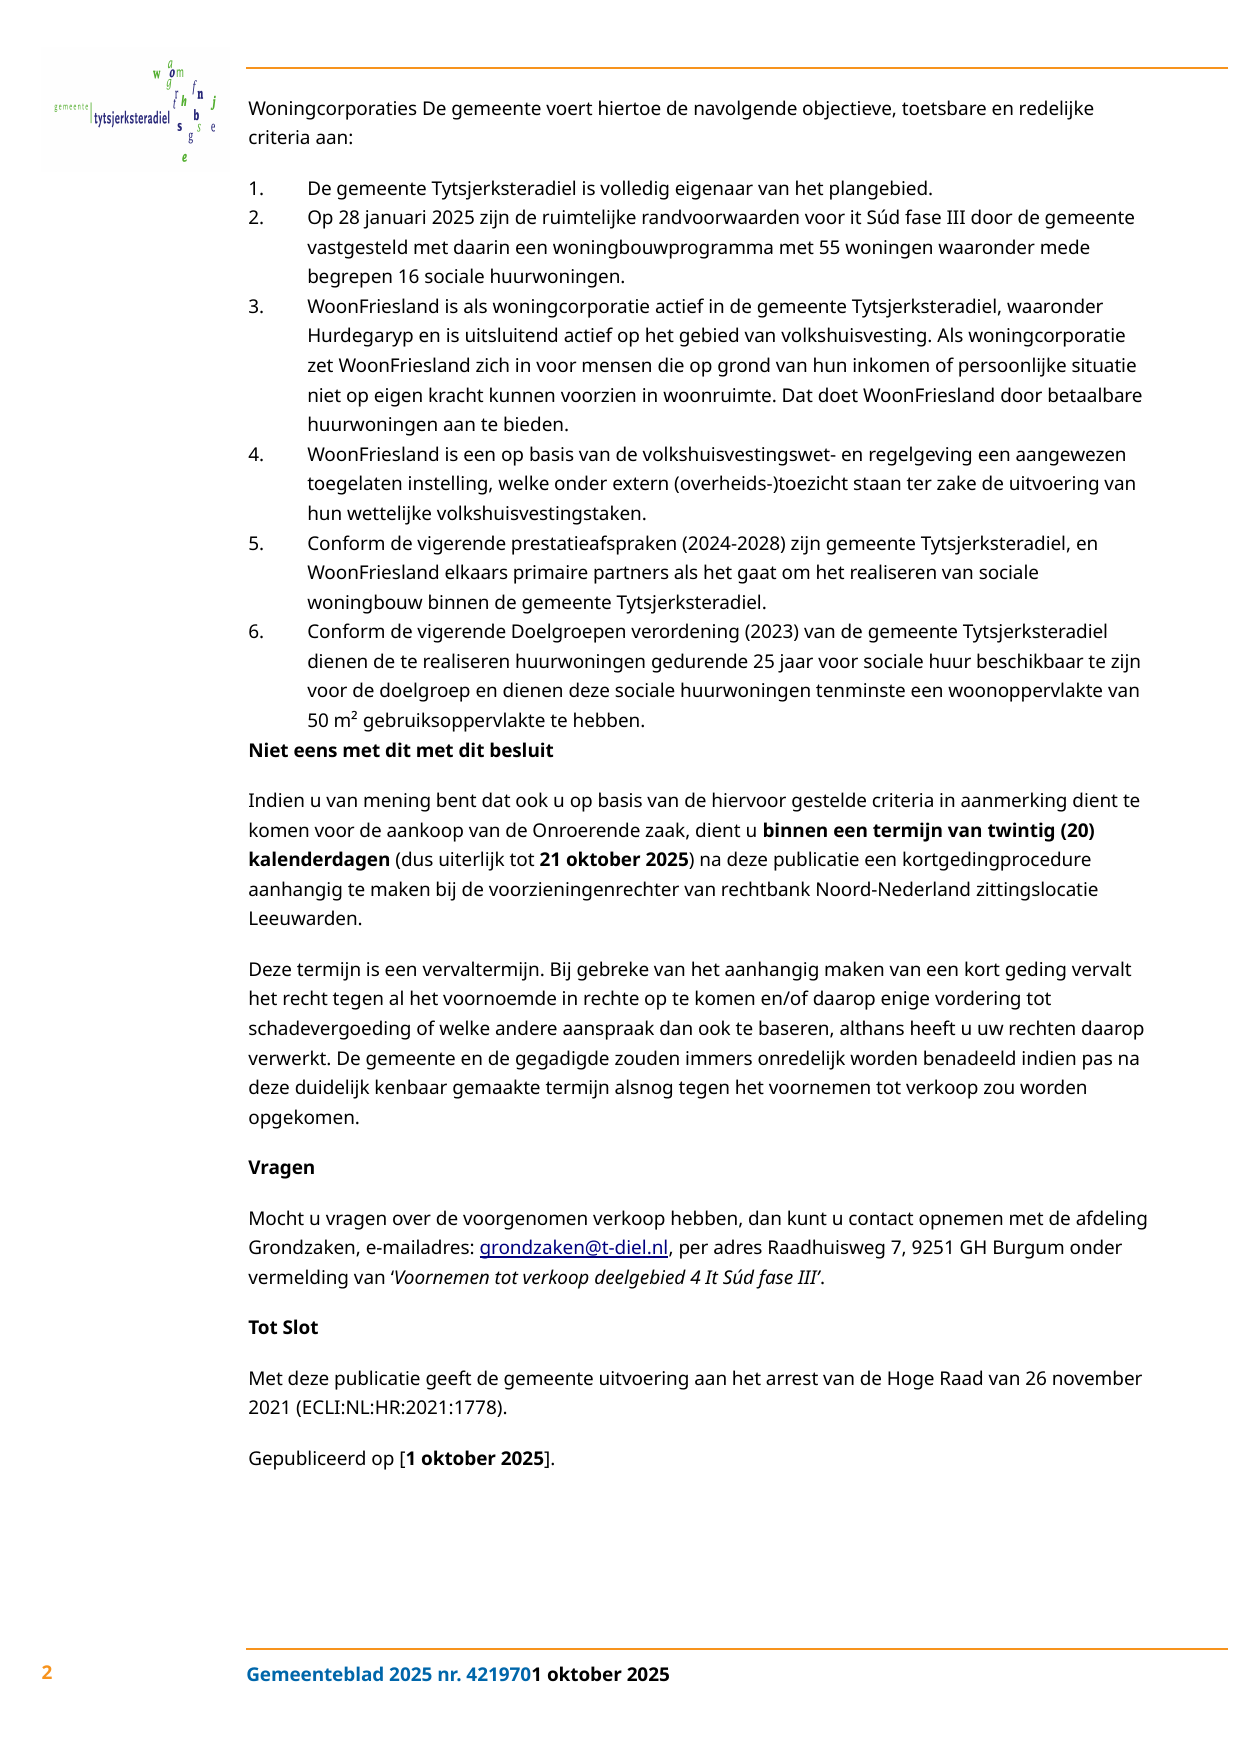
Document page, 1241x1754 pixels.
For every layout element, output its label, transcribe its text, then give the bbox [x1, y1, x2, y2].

text Gepubliceerd op [1 oktober 2025]. [248, 1445, 1152, 1471]
text Indien u van mening bent dat ook u op basis van de hiervoor gestelde criteria in aanmerking dient te komen voor de aankoop van de Onroerende zaak, dient u binnen een termijn van twintig (20) kalenderdagen (dus uiterlijk tot 21 oktober 2025) na deze publicatie een kortgedingprocedure aanhangig te maken bij de voorzieningenrechter van rechtbank Noord-Nederland zittingslocatie Leeuwarden. [248, 787, 1152, 931]
list WoonFriesland is een op basis van de volkshuisvestingswet- en regelgeving een aangewezen toegelaten instelling, welke onder extern (overheids-)toezicht staan ter zake de uitvoering van hun wettelijke volkshuisvestingstaken. [248, 441, 1152, 526]
list Op 28 januari 2025 zijn de ruimtelijke randvoorwaarden voor it Súd fase III door de gemeente vastgesteld met daarin een woningbouwprogramma met 55 woningen waaronder mede begrepen 16 sociale huurwoningen. [248, 204, 1152, 289]
text Deze termijn is een vervaltermijn. Bij gebreke van het aanhangig maken van een kort geding vervalt het recht tegen al het voornoemde in rechte op te komen en/of daarop enige vordering tot schadevergoeding of welke andere aanspraak dan ook te baseren, althans heeft u uw rechten daarop verwerkt. De gemeente en de gegadigde zouden immers onredelijk worden benadeeld indien pas na deze duidelijk kenbaar gemaakte termijn alsnog tegen het voornemen tot verkoop zou worden opgekomen. [248, 956, 1152, 1130]
picture [41, 47, 231, 172]
list Conform de vigerende Doelgroepen verordening (2023) van de gemeente Tytsjerksteradiel dienen de te realiseren huurwoningen gedurende 25 jaar voor sociale huur beschikbaar te zijn voor de doelgroep en dienen deze sociale huurwoningen tenminste een woonoppervlakte van 50 m² gebruiksoppervlakte te hebben. [248, 618, 1152, 733]
text Tot Slot [248, 1314, 1152, 1340]
text Mocht u vragen over de voorgenomen verkoop hebben, dan kunt u contact opnemen met de afdeling Grondzaken, e-mailadres: grondzaken@t-diel.nl, per adres Raadhuisweg 7, 9251 GH Burgum onder vermelding van ‘Voornemen tot verkoop deelgebied 4 It Súd fase III’. [248, 1205, 1152, 1290]
text Niet eens met dit met dit besluit [248, 737, 1152, 763]
text Met deze publicatie geeft de gemeente uitvoering aan het arrest van de Hoge Raad van 26 november 2021 (ECLI:NL:HR:2021:1778). [248, 1365, 1152, 1420]
list WoonFriesland is als woningcorporatie actief in de gemeente Tytsjerksteradiel, waaronder Hurdegaryp en is uitsluitend actief op het gebied van volkshuisvesting. Als woningcorporatie zet WoonFriesland zich in voor mensen die op grond van hun inkomen of persoonlijke situatie niet op eigen kracht kunnen voorzien in woonruimte. Dat doet WoonFriesland door betaalbare huurwoningen aan te bieden. [248, 293, 1152, 437]
text Vragen [248, 1154, 1152, 1180]
list De gemeente Tytsjerksteradiel is volledig eigenaar van het plangebied. [248, 175, 1152, 201]
text Woningcorporaties De gemeente voert hiertoe de navolgende objectieve, toetsbare en redelijke criteria aan: [248, 95, 1152, 150]
list Conform de vigerende prestatieafspraken (2024-2028) zijn gemeente Tytsjerksteradiel, en WoonFriesland elkaars primaire partners als het gaat om het realiseren van sociale woningbouw binnen de gemeente Tytsjerksteradiel. [248, 530, 1152, 615]
